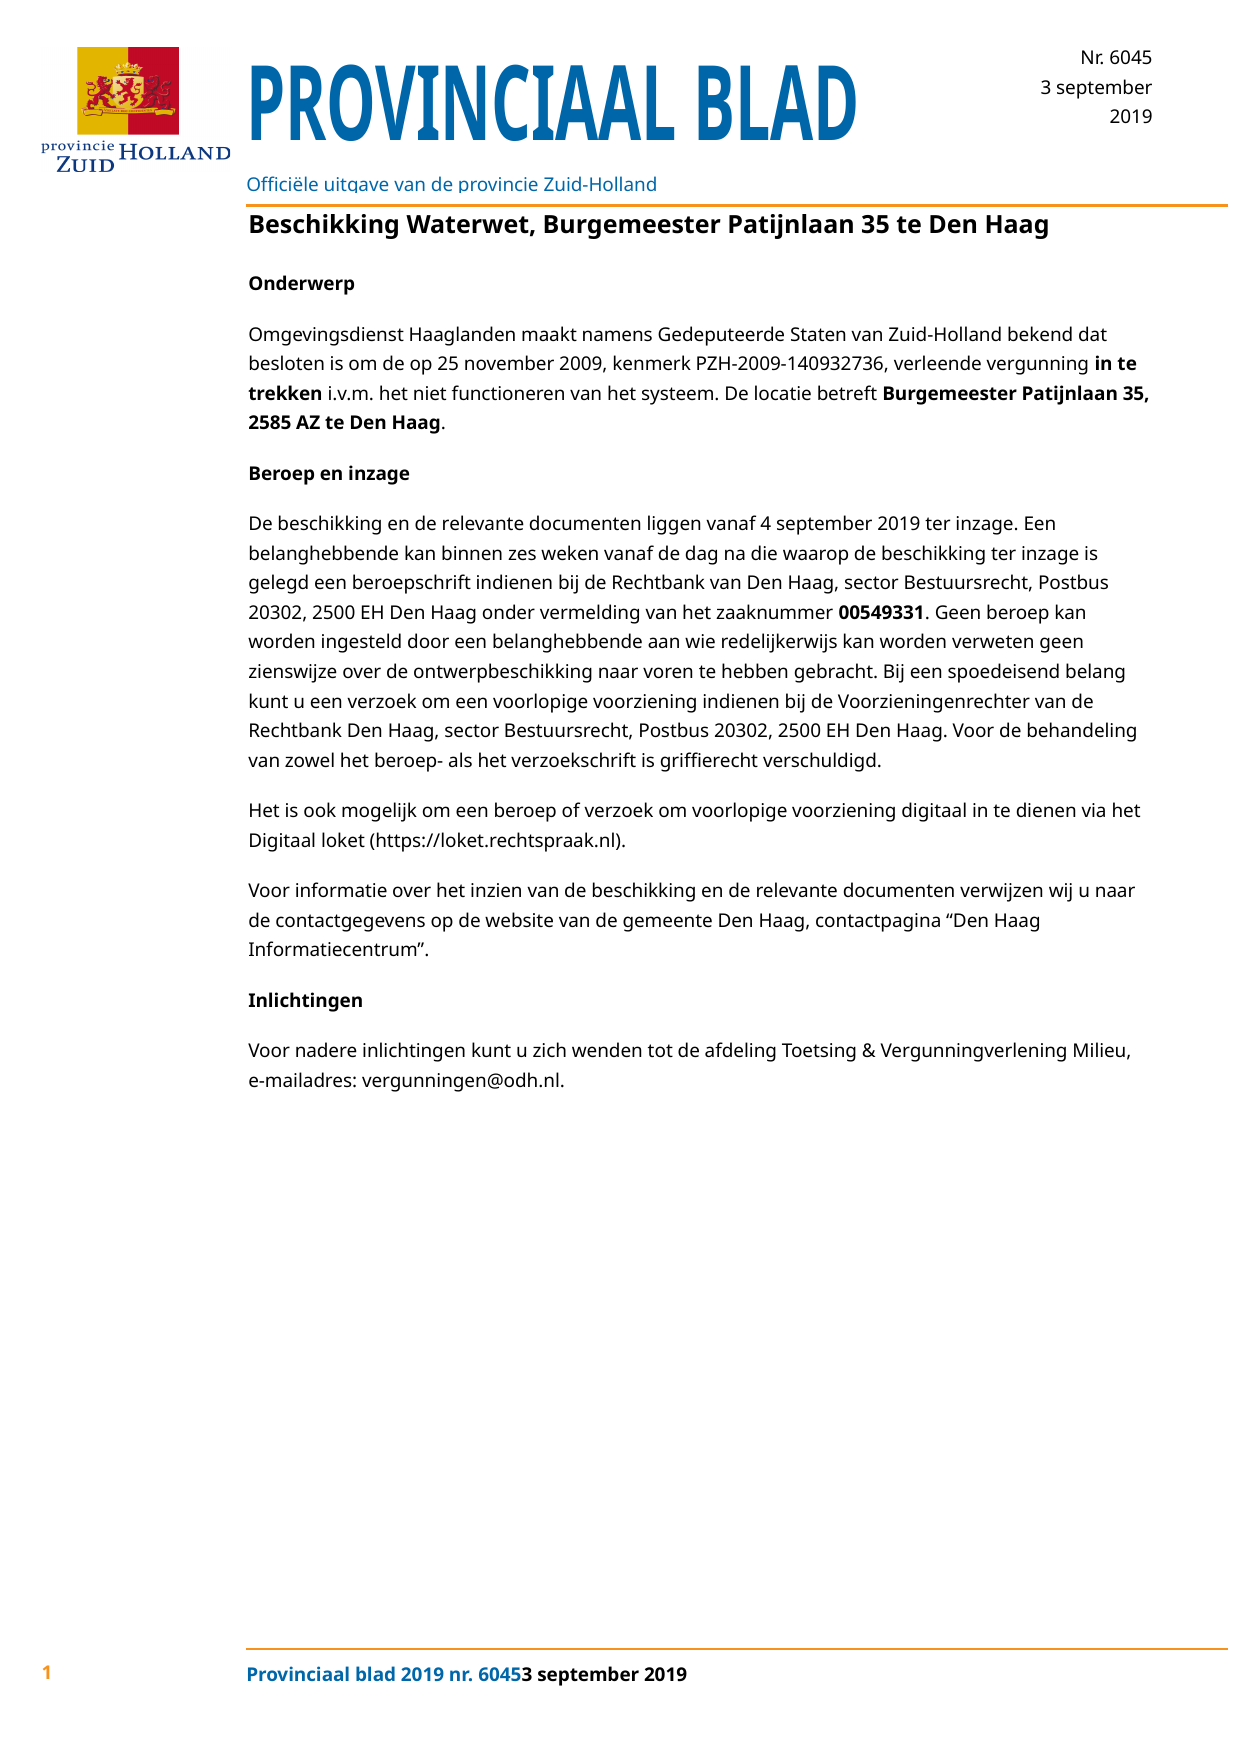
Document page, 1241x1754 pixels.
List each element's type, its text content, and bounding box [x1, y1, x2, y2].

text Onderwerp [248, 270, 1152, 296]
text Het is ook mogelijk om een beroep of verzoek om voorlopige voorziening digitaal in te dienen via het Digitaal loket (https://loket.rechtspraak.nl). [248, 797, 1152, 853]
text De beschikking en de relevante documenten liggen vanaf 4 september 2019 ter inzage. Een belanghebbende kan binnen zes weken vanaf de dag na die waarop de beschikking ter inzage is gelegd een beroepschrift indienen bij de Rechtbank van Den Haag, sector Bestuursrecht, Postbus 20302, 2500 EH Den Haag onder vermelding van het zaaknummer 00549331. Geen beroep kan worden ingesteld door een belanghebbende aan wie redelijkerwijs kan worden verweten geen zienswijze over de ontwerpbeschikking naar voren te hebben gebracht. Bij een spoedeisend belang kunt u een verzoek om een voorlopige voorziening indienen bij de Voorzieningenrechter van de Rechtbank Den Haag, sector Bestuursrecht, Postbus 20302, 2500 EH Den Haag. Voor de behandeling van zowel het beroep- als het verzoekschrift is griffierecht verschuldigd. [248, 510, 1152, 773]
picture [41, 47, 231, 172]
text Inlichtingen [248, 987, 1152, 1013]
text Omgevingsdienst Haaglanden maakt namens Gedeputeerde Staten van Zuid-Holland bekend dat besloten is om de op 25 november 2009, kenmerk PZH-2009-140932736, verleende vergunning in te trekken i.v.m. het niet functioneren van het systeem. De locatie betreft Burgemeester Patijnlaan 35, 2585 AZ te Den Haag. [248, 321, 1152, 435]
text Beschikking Waterwet, Burgemeester Patijnlaan 35 te Den Haag [248, 207, 1152, 241]
text Voor informatie over het inzien van de beschikking en de relevante documenten verwijzen wij u naar de contactgegevens op de website van de gemeente Den Haag, contactpagina “Den Haag Informatiecentrum”. [248, 877, 1152, 962]
text Voor nadere inlichtingen kunt u zich wenden tot de afdeling Toetsing & Vergunningverlening Milieu, e-mailadres: vergunningen@odh.nl. [248, 1037, 1152, 1093]
text Beroep en inzage [248, 460, 1152, 486]
